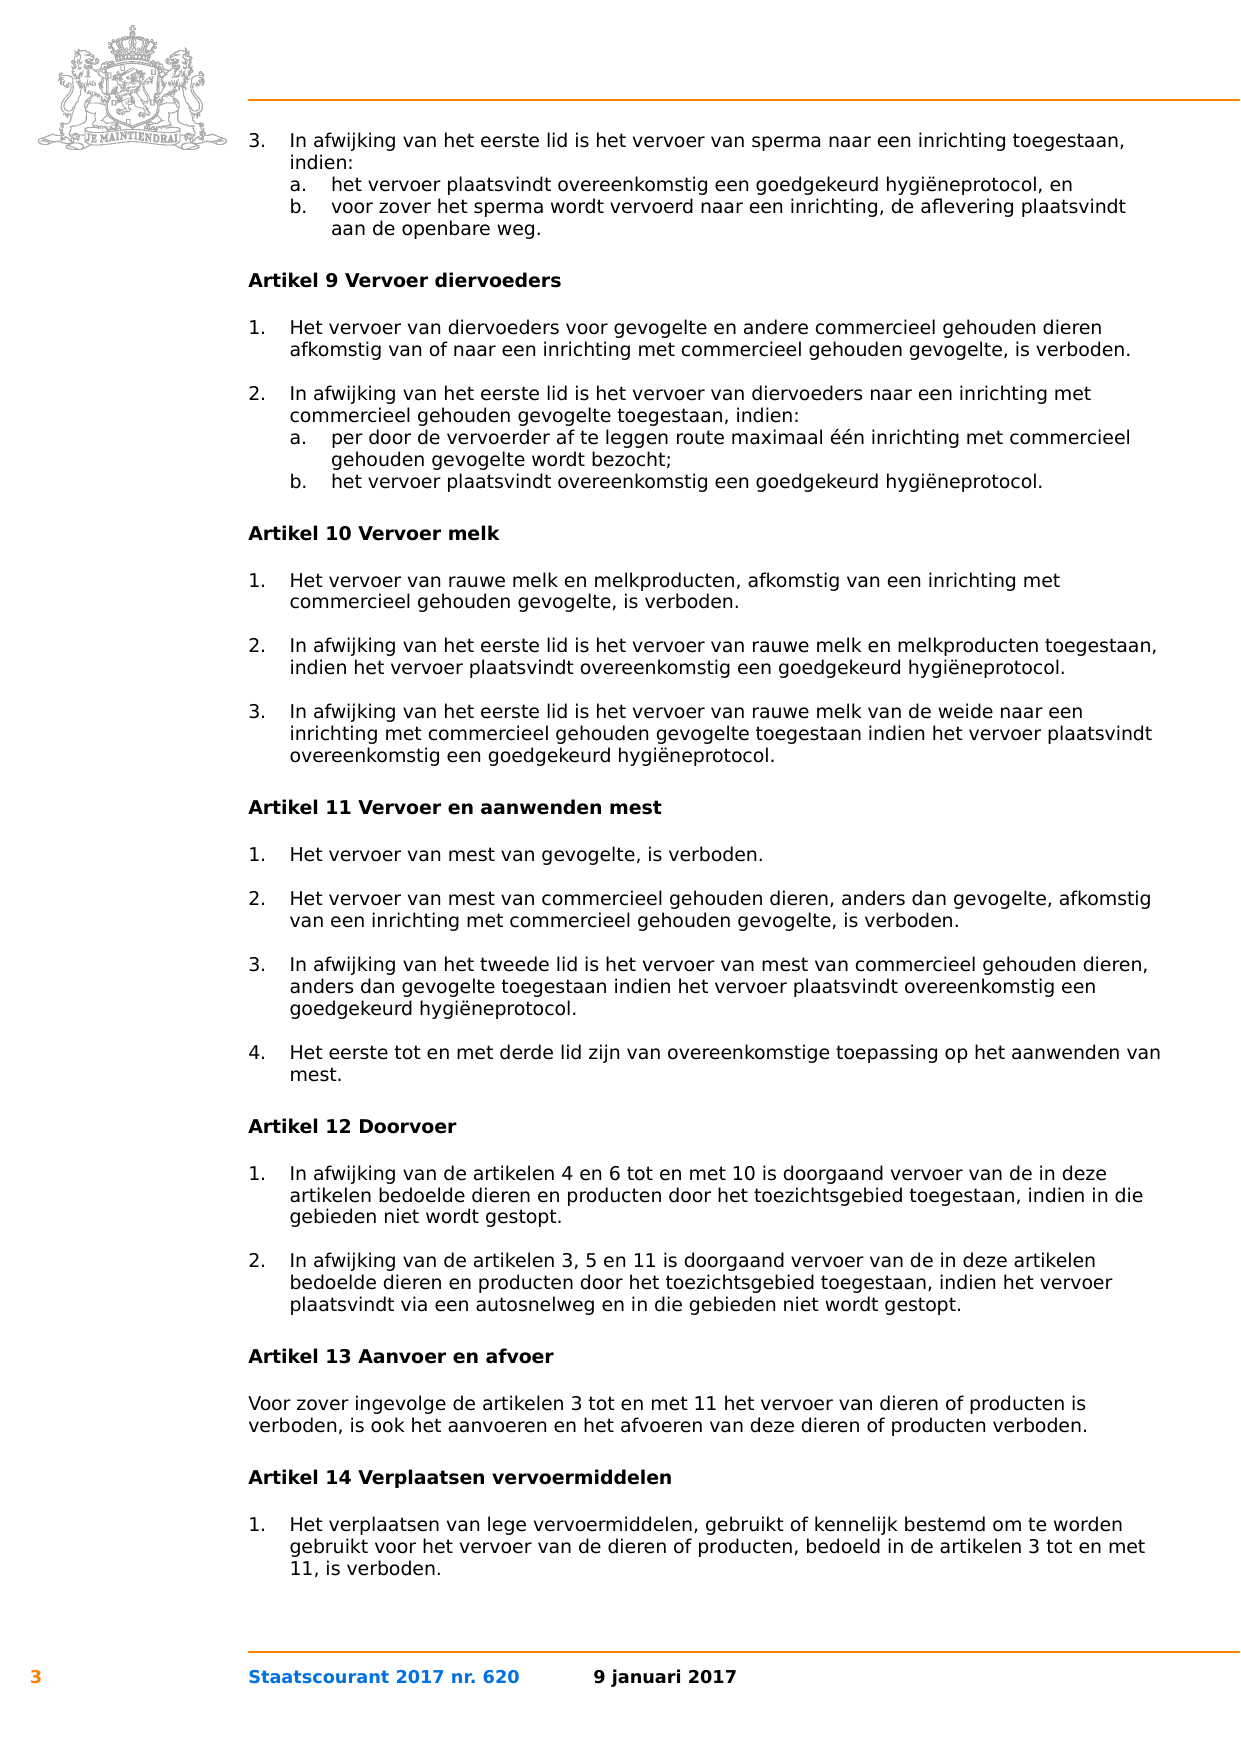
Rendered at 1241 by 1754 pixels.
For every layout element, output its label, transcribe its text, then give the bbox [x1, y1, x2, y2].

text 1. Het vervoer van mest van gevogelte, is verboden. [248, 844, 1163, 866]
text 1. Het verplaatsen van lege vervoermiddelen, gebruikt of kennelijk bestemd om te worden gebruikt voor het vervoer van de dieren of producten, bedoeld in de artikelen 3 tot en met 11, is verboden. [248, 1514, 1163, 1580]
picture [38, 25, 227, 150]
text 1. Het vervoer van rauwe melk en melkproducten, afkomstig van een inrichting met commercieel gehouden gevogelte, is verboden. [248, 569, 1163, 613]
subtitle Artikel 12 Doorvoer [248, 1116, 1163, 1137]
text 3. In afwijking van het eerste lid is het vervoer van sperma naar een inrichting toegestaan, indien: [248, 130, 1163, 174]
text 3. In afwijking van het tweede lid is het vervoer van mest van commercieel gehouden dieren, anders dan gevogelte toegestaan indien het vervoer plaatsvindt overeenkomstig een goedgekeurd hygiëneprotocol. [248, 954, 1163, 1020]
subtitle Artikel 13 Aanvoer en afvoer [248, 1346, 1163, 1368]
text 2. In afwijking van de artikelen 3, 5 en 11 is doorgaand vervoer van de in deze artikelen bedoelde dieren en producten door het toezichtsgebied toegestaan, indien het vervoer plaatsvindt via een autosnelweg en in die gebieden niet wordt gestopt. [248, 1250, 1163, 1316]
text b. het vervoer plaatsvindt overeenkomstig een goedgekeurd hygiëneprotocol. [289, 471, 1163, 492]
subtitle Artikel 11 Vervoer en aanwenden mest [248, 797, 1163, 819]
text a. per door de vervoerder af te leggen route maximaal één inrichting met commercieel gehouden gevogelte wordt bezocht; [289, 427, 1163, 471]
text 4. Het eerste tot en met derde lid zijn van overeenkomstige toepassing op het aanwenden van mest. [248, 1042, 1163, 1086]
text Voor zover ingevolge de artikelen 3 tot en met 11 het vervoer van dieren of producten is verboden, is ook het aanvoeren en het afvoeren van deze dieren of producten verboden. [248, 1393, 1163, 1437]
text b. voor zover het sperma wordt vervoerd naar een inrichting, de aflevering plaatsvindt aan de openbare weg. [289, 196, 1163, 240]
text 1. Het vervoer van diervoeders voor gevogelte en andere commercieel gehouden dieren afkomstig van of naar een inrichting met commercieel gehouden gevogelte, is verboden. [248, 317, 1163, 361]
text a. het vervoer plaatsvindt overeenkomstig een goedgekeurd hygiëneprotocol, en [289, 174, 1163, 196]
subtitle Artikel 14 Verplaatsen vervoermiddelen [248, 1467, 1163, 1489]
text 3. In afwijking van het eerste lid is het vervoer van rauwe melk van de weide naar een inrichting met commercieel gehouden gevogelte toegestaan indien het vervoer plaatsvindt overeenkomstig een goedgekeurd hygiëneprotocol. [248, 701, 1163, 767]
text 2. Het vervoer van mest van commercieel gehouden dieren, anders dan gevogelte, afkomstig van een inrichting met commercieel gehouden gevogelte, is verboden. [248, 888, 1163, 932]
subtitle Artikel 10 Vervoer melk [248, 522, 1163, 544]
text 2. In afwijking van het eerste lid is het vervoer van rauwe melk en melkproducten toegestaan, indien het vervoer plaatsvindt overeenkomstig een goedgekeurd hygiëneprotocol. [248, 635, 1163, 679]
text 1. In afwijking van de artikelen 4 en 6 tot en met 10 is doorgaand vervoer van de in deze artikelen bedoelde dieren en producten door het toezichtsgebied toegestaan, indien in die gebieden niet wordt gestopt. [248, 1162, 1163, 1228]
subtitle Artikel 9 Vervoer diervoeders [248, 270, 1163, 292]
text 2. In afwijking van het eerste lid is het vervoer van diervoeders naar een inrichting met commercieel gehouden gevogelte toegestaan, indien: [248, 383, 1163, 427]
